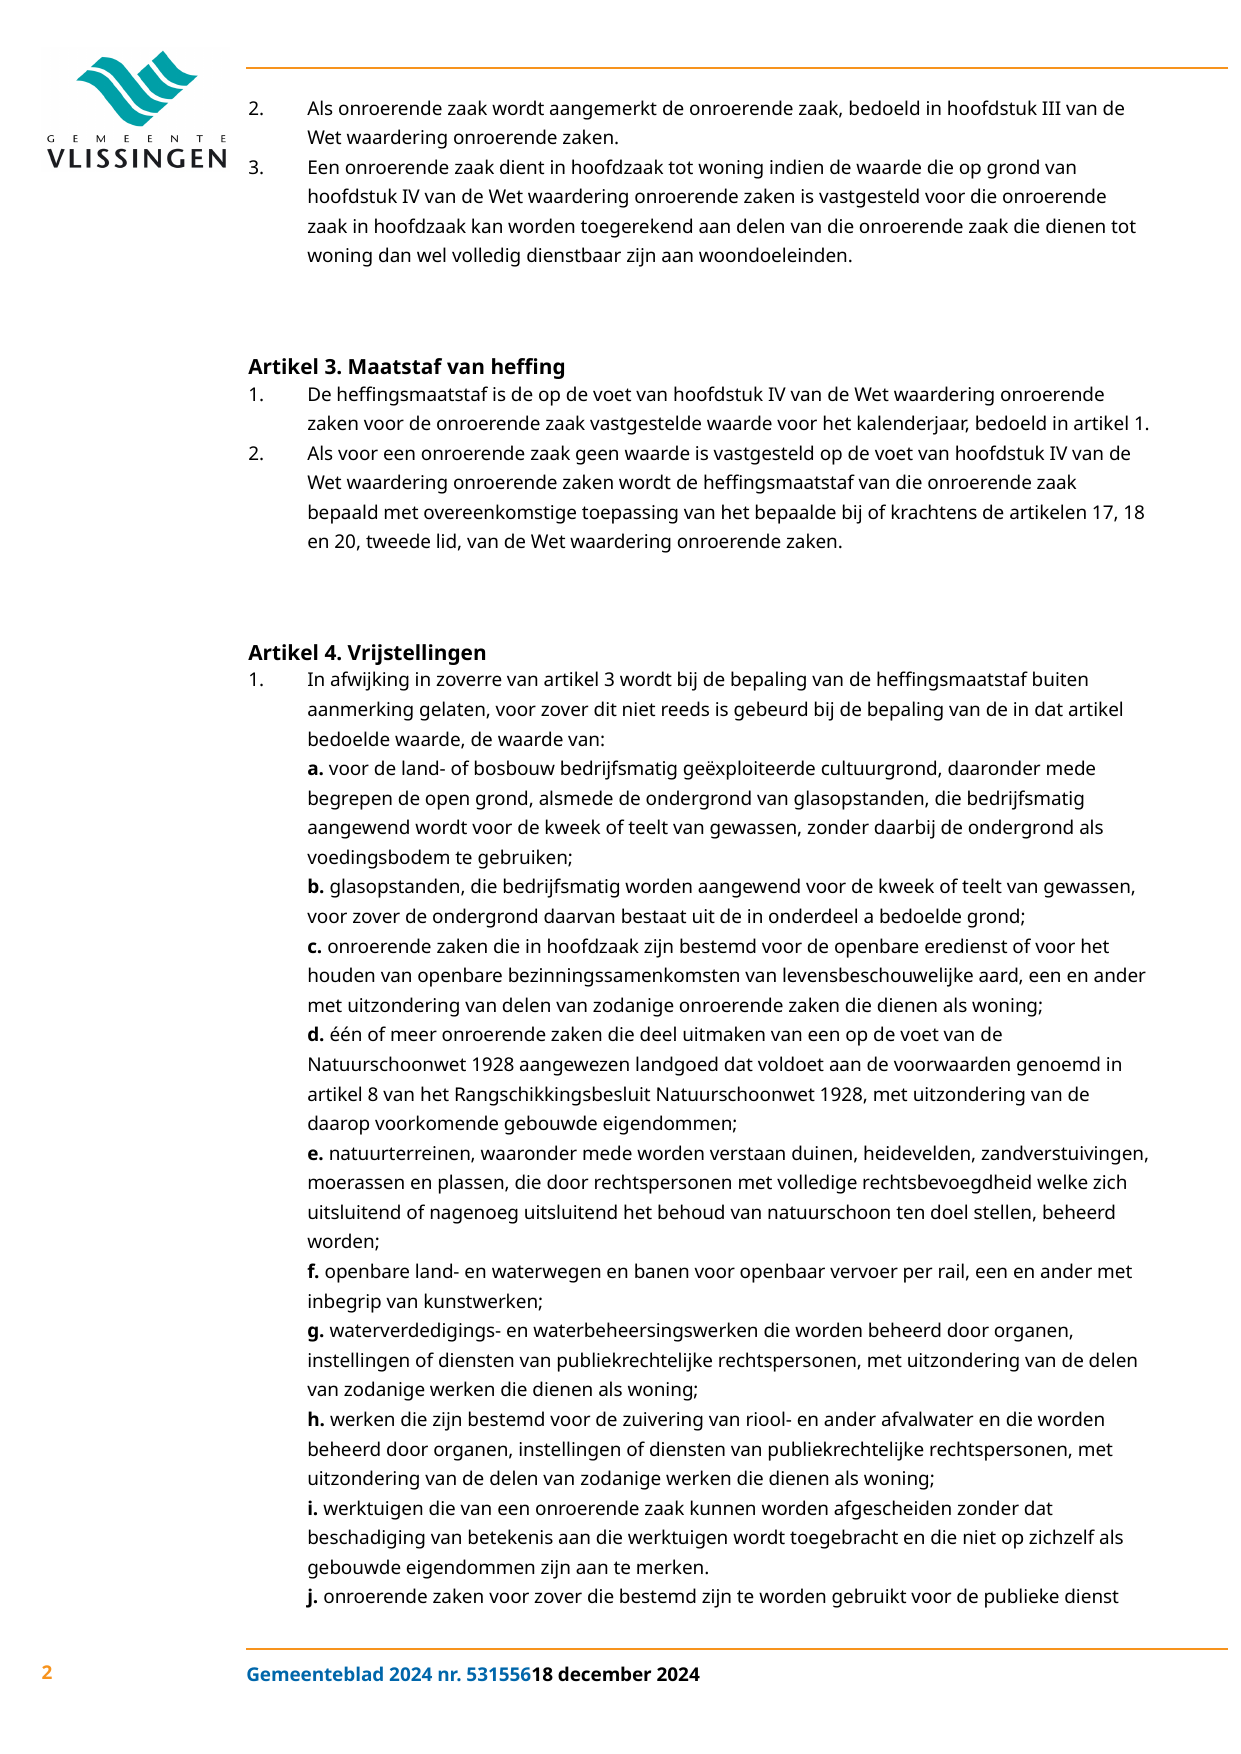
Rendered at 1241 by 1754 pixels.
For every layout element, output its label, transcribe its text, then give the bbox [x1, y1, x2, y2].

list c. onroerende zaken die in hoofdzaak zijn bestemd voor de openbare eredienst of voor het houden van openbare bezinningssamenkomsten van levensbeschouwelijke aard, een en ander met uitzondering van delen van zodanige onroerende zaken die dienen als woning; [248, 933, 1152, 1018]
list h. werken die zijn bestemd voor de zuivering van riool- en ander afvalwater en die worden beheerd door organen, instellingen of diensten van publiekrechtelijke rechtspersonen, met uitzondering van de delen van zodanige werken die dienen als woning; [248, 1406, 1152, 1491]
list Als voor een onroerende zaak geen waarde is vastgesteld op de voet van hoofdstuk IV van de Wet waardering onroerende zaken wordt de heffingsmaatstaf van die onroerende zaak bepaald met overeenkomstige toepassing van het bepaalde bij of krachtens de artikelen 17, 18 en 20, tweede lid, van de Wet waardering onroerende zaken. [248, 440, 1152, 554]
list a. voor de land- of bosbouw bedrijfsmatig geëxploiteerde cultuurgrond, daaronder mede begrepen de open grond, alsmede de ondergrond van glasopstanden, die bedrijfsmatig aangewend wordt voor de kweek of teelt van gewassen, zonder daarbij de ondergrond als voedingsbodem te gebruiken; [248, 755, 1152, 870]
list e. natuurterreinen, waaronder mede worden verstaan duinen, heidevelden, zandverstuivingen, moerassen en plassen, die door rechtspersonen met volledige rechtsbevoegdheid welke zich uitsluitend of nagenoeg uitsluitend het behoud van natuurschoon ten doel stellen, beheerd worden; [248, 1140, 1152, 1254]
list b. glasopstanden, die bedrijfsmatig worden aangewend voor de kweek of teelt van gewassen, voor zover de ondergrond daarvan bestaat uit de in onderdeel a bedoelde grond; [248, 874, 1152, 929]
list f. openbare land- en waterwegen en banen voor openbaar vervoer per rail, een en ander met inbegrip van kunstwerken; [248, 1258, 1152, 1314]
list d. één of meer onroerende zaken die deel uitmaken van een op de voet van de Natuurschoonwet 1928 aangewezen landgoed dat voldoet aan de voorwaarden genoemd in artikel 8 van het Rangschikkingsbesluit Natuurschoonwet 1928, met uitzondering van de daarop voorkomende gebouwde eigendommen; [248, 1022, 1152, 1136]
picture [41, 47, 231, 172]
text Artikel 3. Maatstaf van heffing [248, 352, 1152, 381]
list g. waterverdedigings- en waterbeheersingswerken die worden beheerd door organen, instellingen of diensten van publiekrechtelijke rechtspersonen, met uitzondering van de delen van zodanige werken die dienen als woning; [248, 1317, 1152, 1402]
list i. werktuigen die van een onroerende zaak kunnen worden afgescheiden zonder dat beschadiging van betekenis aan die werktuigen wordt toegebracht en die niet op zichzelf als gebouwde eigendommen zijn aan te merken. [248, 1495, 1152, 1580]
list j. onroerende zaken voor zover die bestemd zijn te worden gebruikt voor de publieke dienst [248, 1584, 1152, 1609]
list In afwijking in zoverre van artikel 3 wordt bij de bepaling van de heffingsmaatstaf buiten aanmerking gelaten, voor zover dit niet reeds is gebeurd bij de bepaling van de in dat artikel bedoelde waarde, de waarde van: [248, 667, 1152, 752]
text Artikel 4. Vrijstellingen [248, 638, 1152, 667]
list De heffingsmaatstaf is de op de voet van hoofdstuk IV van de Wet waardering onroerende zaken voor de onroerende zaak vastgestelde waarde voor het kalenderjaar, bedoeld in artikel 1. [248, 381, 1152, 436]
list Een onroerende zaak dient in hoofdzaak tot woning indien de waarde die op grond van hoofdstuk IV van de Wet waardering onroerende zaken is vastgesteld voor die onroerende zaak in hoofdzaak kan worden toegerekend aan delen van die onroerende zaak die dienen tot woning dan wel volledig dienstbaar zijn aan woondoeleinden. [248, 154, 1152, 268]
list Als onroerende zaak wordt aangemerkt de onroerende zaak, bedoeld in hoofdstuk III van de Wet waardering onroerende zaken. [248, 95, 1152, 150]
